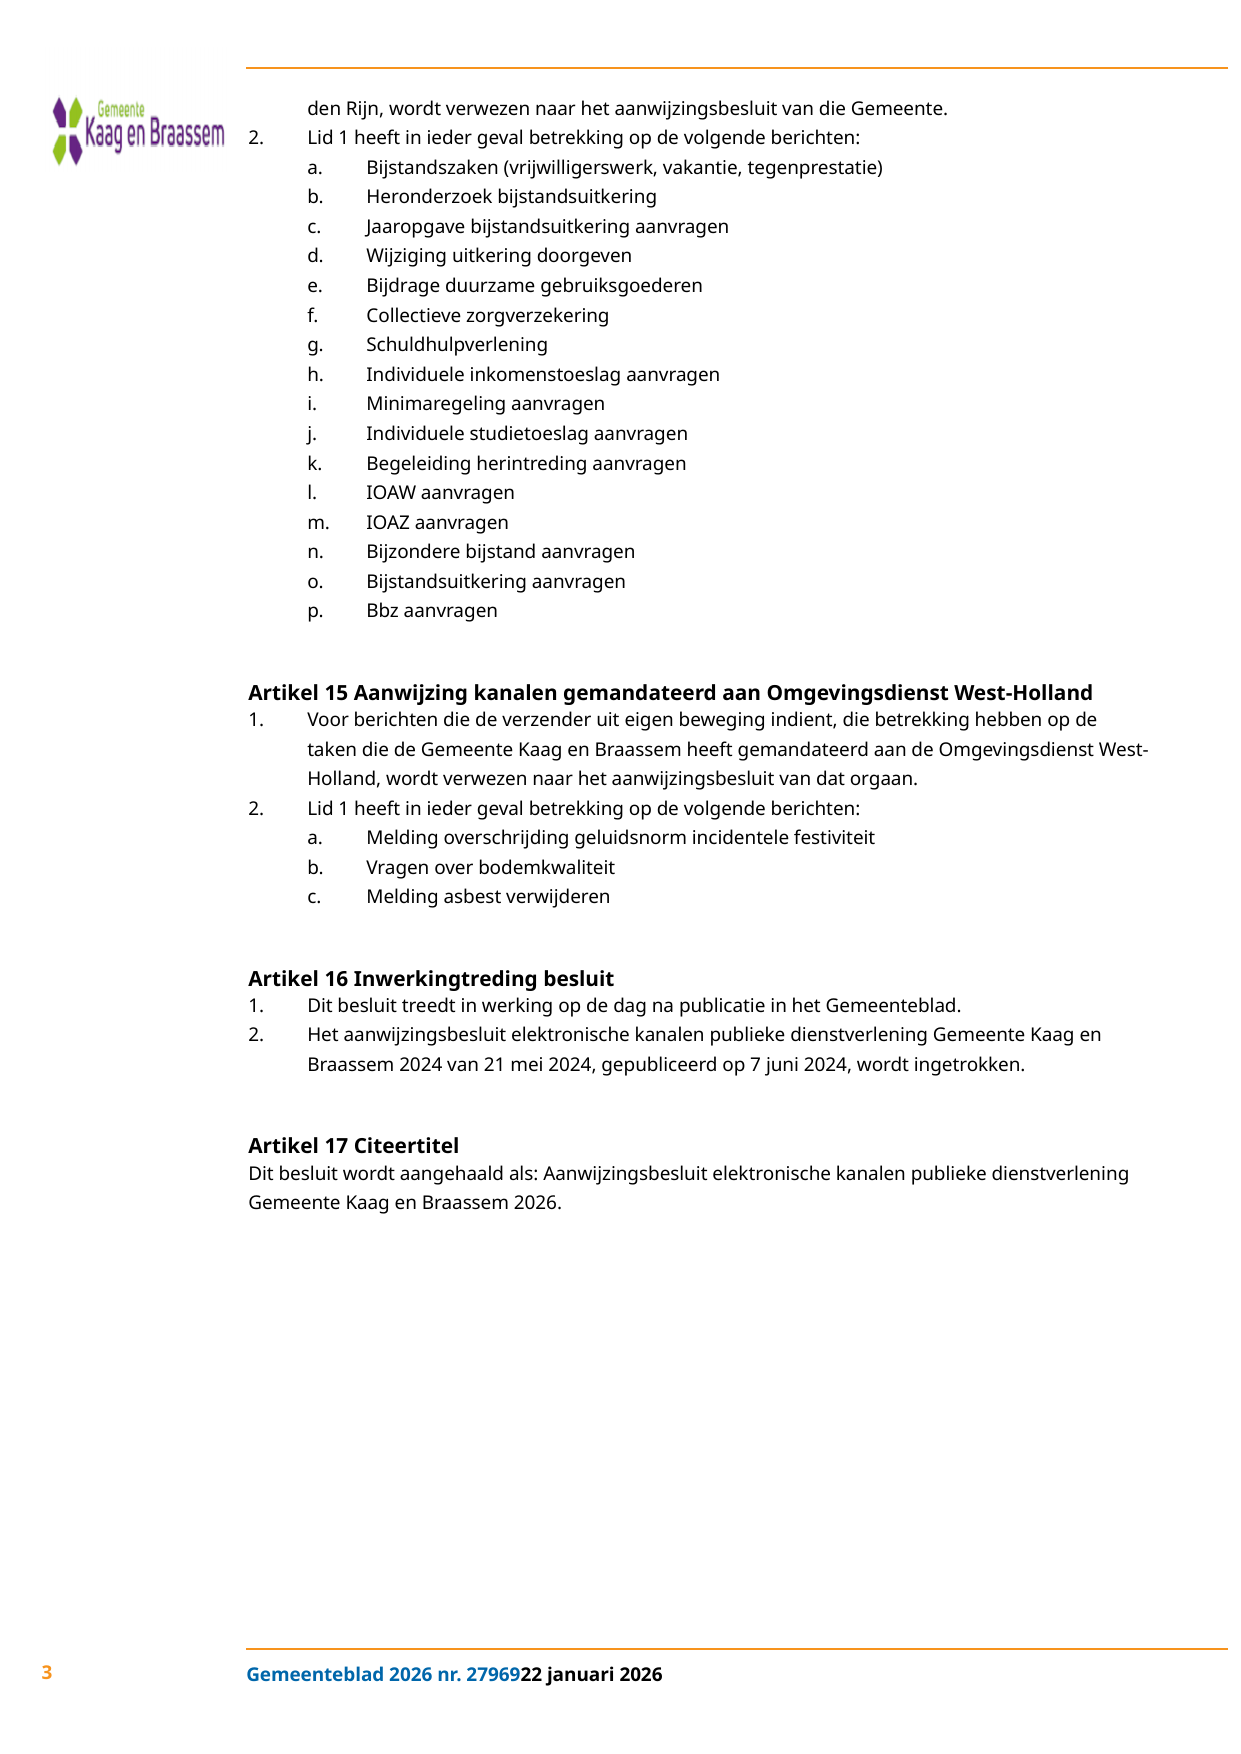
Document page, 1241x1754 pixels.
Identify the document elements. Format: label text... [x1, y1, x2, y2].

picture [41, 47, 231, 172]
list Bijstandsuitkering aanvragen [307, 568, 1152, 594]
list Heronderzoek bijstandsuitkering [307, 183, 1152, 209]
list Bijstandszaken (vrijwilligerswerk, vakantie, tegenprestatie) [307, 154, 1152, 180]
text Artikel 15 Aanwijzing kanalen gemandateerd aan Omgevingsdienst West-Holland [248, 678, 1152, 706]
text Dit besluit wordt aangehaald als: Aanwijzingsbesluit elektronische kanalen publieke dienstverlening Gemeente Kaag en Braassem 2026. [248, 1160, 1152, 1215]
text Artikel 17 Citeertitel [248, 1131, 1152, 1160]
list Het aanwijzingsbesluit elektronische kanalen publieke dienstverlening Gemeente Kaag en Braassem 2024 van 21 mei 2024, gepubliceerd op 7 juni 2024, wordt ingetrokken. [248, 1022, 1152, 1077]
list Vragen over bodemkwaliteit [307, 854, 1152, 880]
list Lid 1 heeft in ieder geval betrekking op de volgende berichten: [248, 124, 1152, 150]
list IOAW aanvragen [307, 479, 1152, 505]
list Dit besluit treedt in werking op de dag na publicatie in het Gemeenteblad. [248, 992, 1152, 1018]
list Voor berichten die de verzender uit eigen beweging indient, die betrekking hebben op de taken die de Gemeente Kaag en Braassem heeft gemandateerd aan de Omgevingsdienst West-Holland, wordt verwezen naar het aanwijzingsbesluit van dat orgaan. [248, 706, 1152, 791]
list den Rijn, wordt verwezen naar het aanwijzingsbesluit van die Gemeente. [248, 95, 1152, 121]
list IOAZ aanvragen [307, 509, 1152, 535]
list Bijdrage duurzame gebruiksgoederen [307, 272, 1152, 298]
list Collectieve zorgverzekering [307, 302, 1152, 328]
text Artikel 16 Inwerkingtreding besluit [248, 964, 1152, 992]
list Individuele studietoeslag aanvragen [307, 420, 1152, 446]
list Melding overschrijding geluidsnorm incidentele festiviteit [307, 824, 1152, 850]
list Schuldhulpverlening [307, 331, 1152, 357]
list Minimaregeling aanvragen [307, 391, 1152, 416]
list Bijzondere bijstand aanvragen [307, 538, 1152, 564]
list Individuele inkomenstoeslag aanvragen [307, 361, 1152, 387]
list Begeleiding herintreding aanvragen [307, 450, 1152, 476]
list Wijziging uitkering doorgeven [307, 243, 1152, 268]
list Bbz aanvragen [307, 598, 1152, 623]
list Melding asbest verwijderen [307, 884, 1152, 909]
list Lid 1 heeft in ieder geval betrekking op de volgende berichten: [248, 795, 1152, 821]
list Jaaropgave bijstandsuitkering aanvragen [307, 213, 1152, 239]
